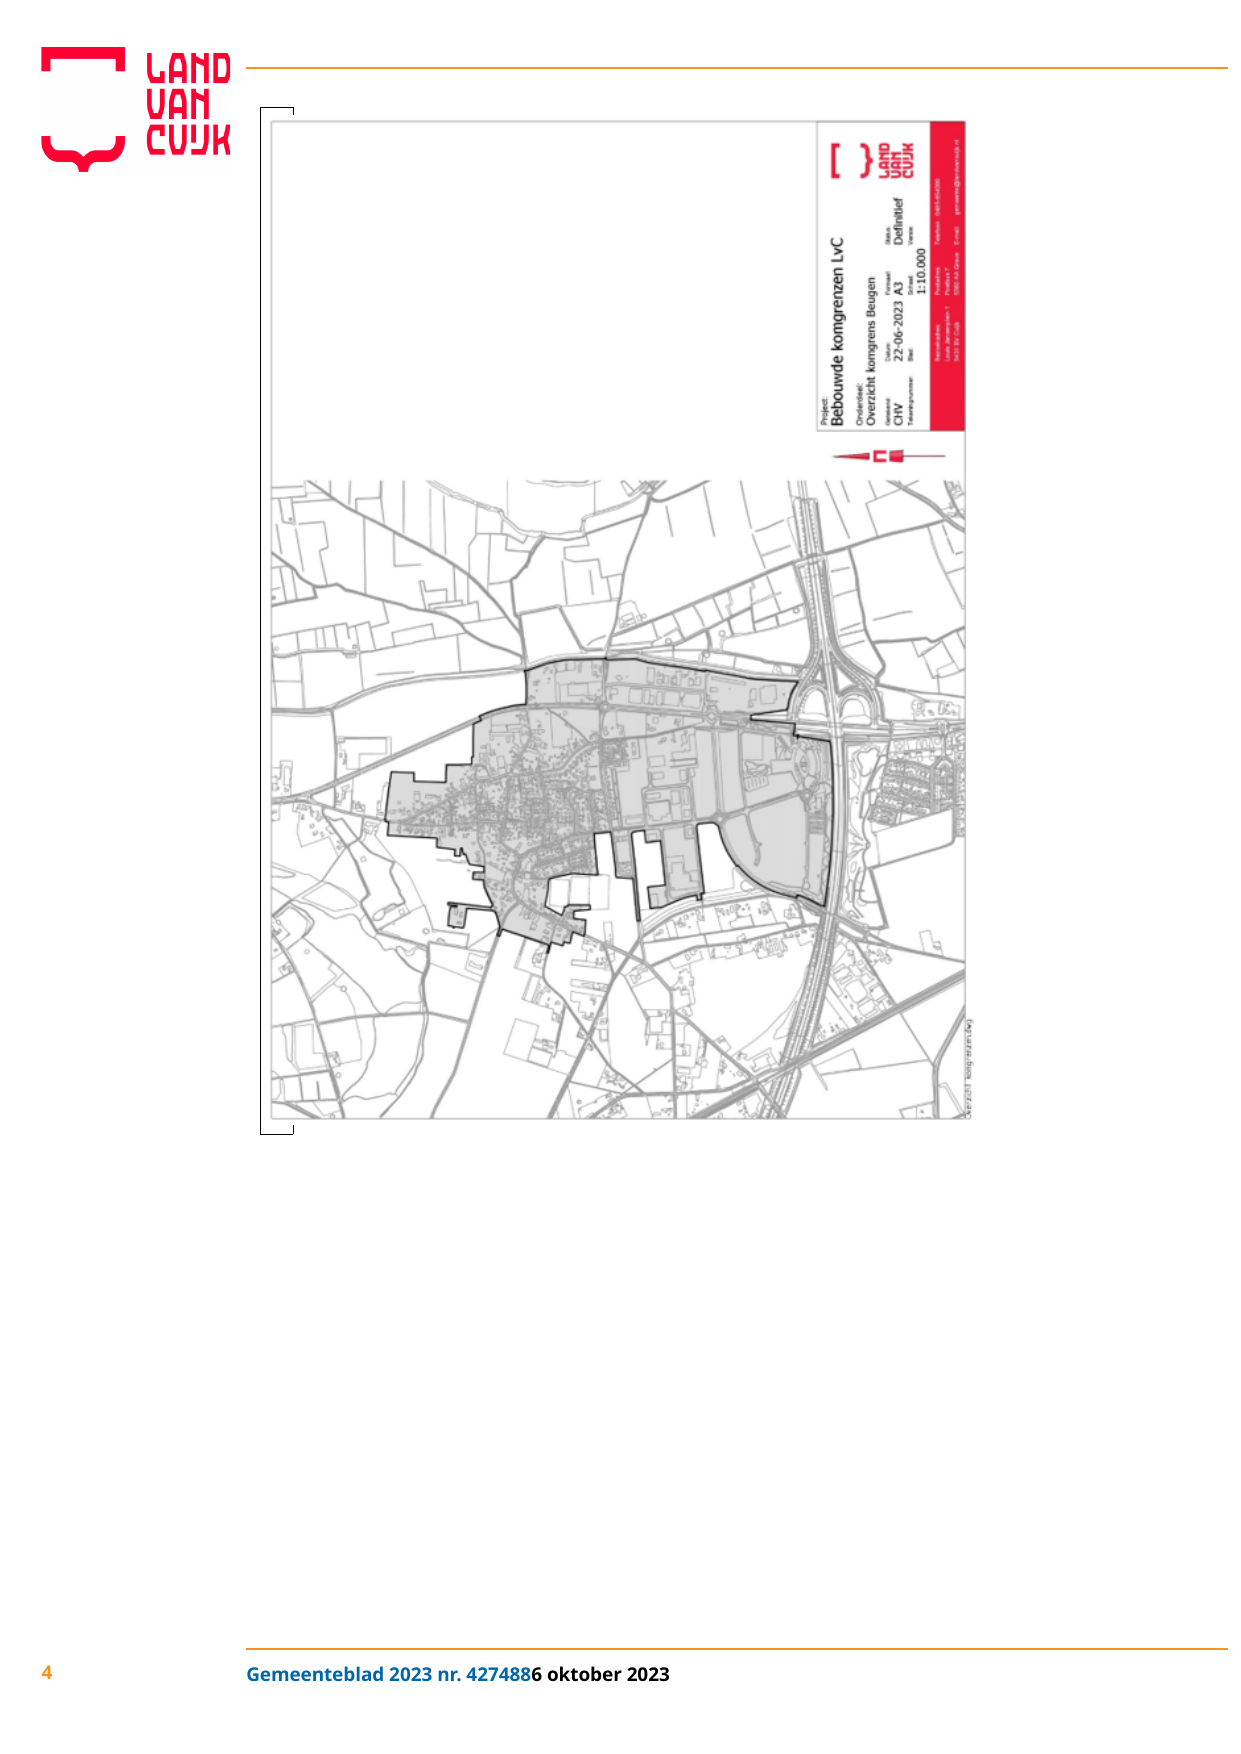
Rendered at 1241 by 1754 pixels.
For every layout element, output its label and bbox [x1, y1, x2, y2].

picture [268, 115, 978, 1125]
picture [41, 47, 231, 172]
